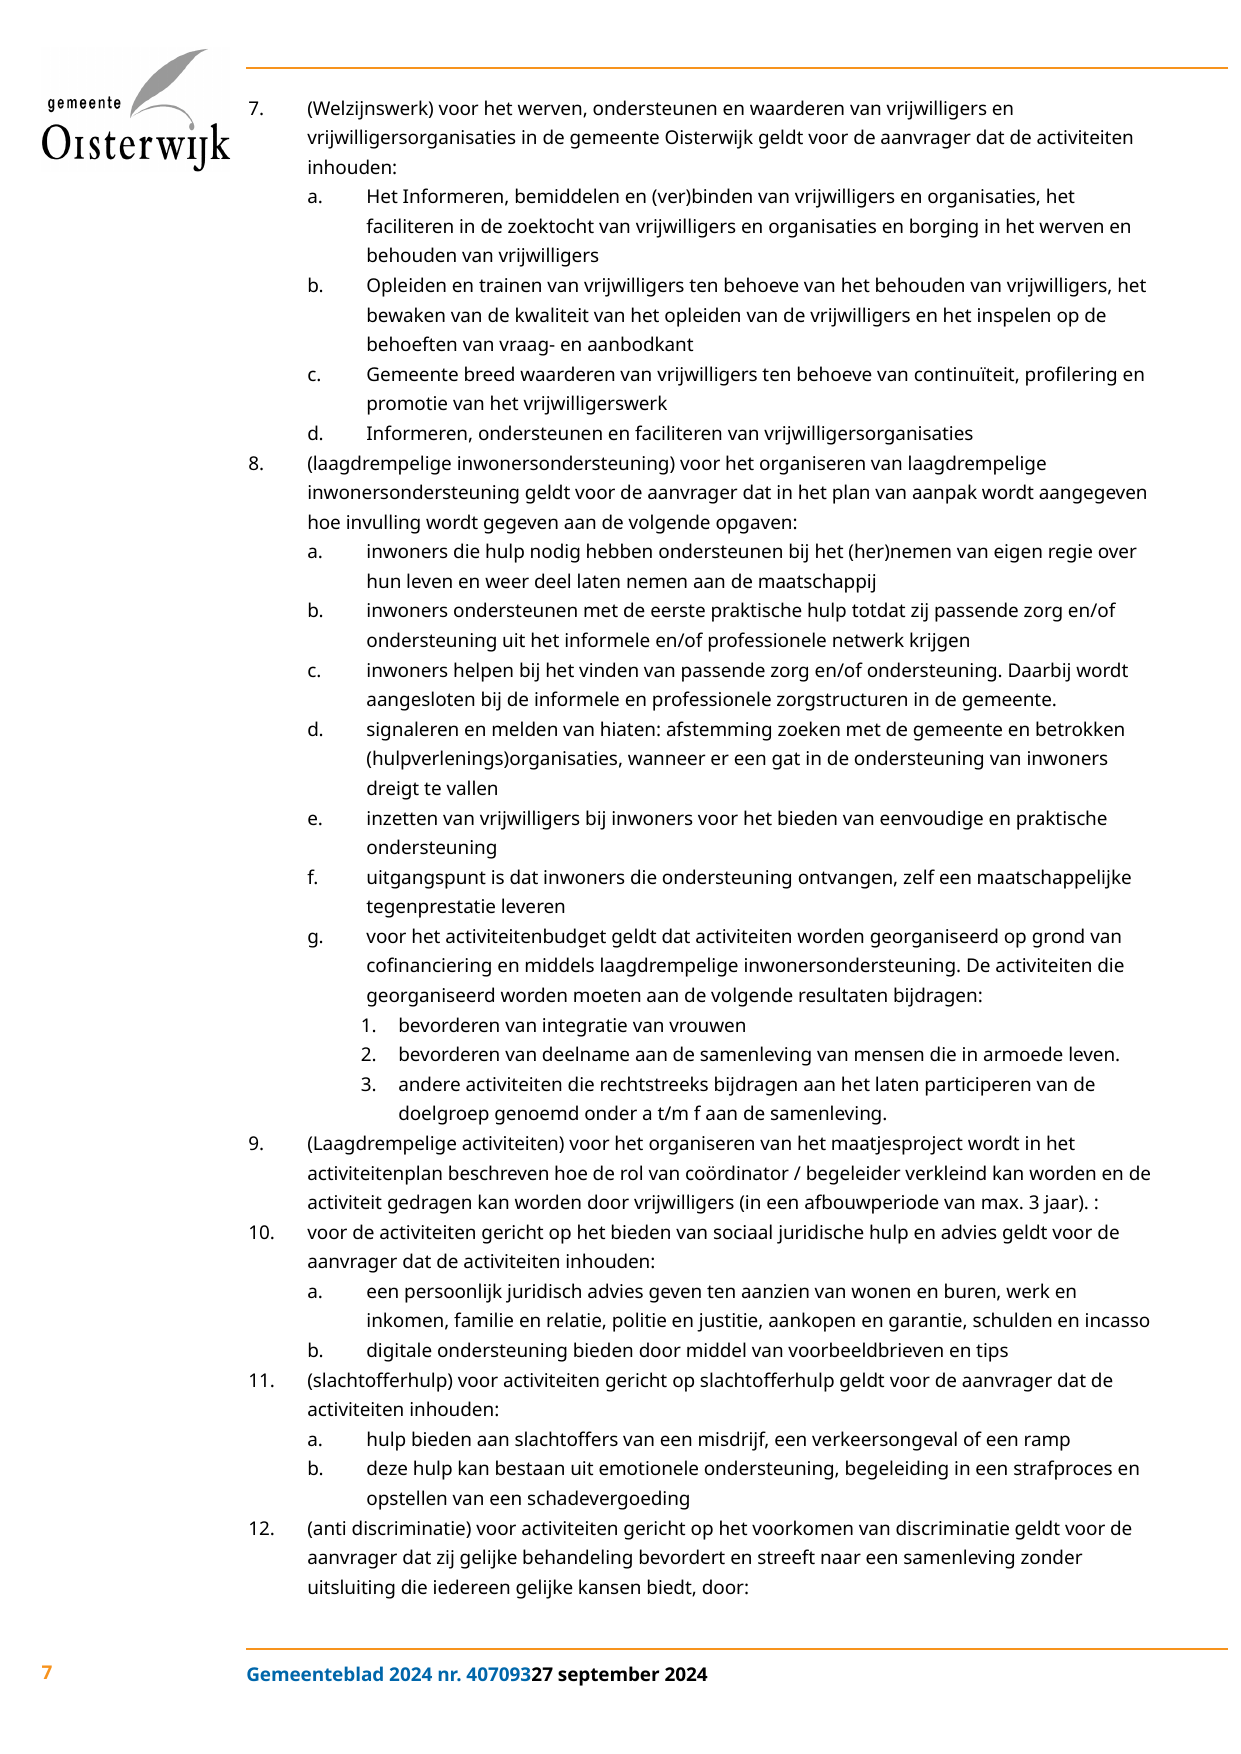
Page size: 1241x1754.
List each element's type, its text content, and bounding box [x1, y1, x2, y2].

list inzetten van vrijwilligers bij inwoners voor het bieden van eenvoudige en praktische ondersteuning [307, 805, 1152, 860]
list deze hulp kan bestaan uit emotionele ondersteuning, begeleiding in een strafproces en opstellen van een schadevergoeding [307, 1456, 1152, 1511]
list (laagdrempelige inwonersondersteuning) voor het organiseren van laagdrempelige inwonersondersteuning geldt voor de aanvrager dat in het plan van aanpak wordt aangegeven hoe invulling wordt gegeven aan de volgende opgaven: [248, 450, 1152, 535]
list inwoners helpen bij het vinden van passende zorg en/of ondersteuning. Daarbij wordt aangesloten bij de informele en professionele zorgstructuren in de gemeente. [307, 657, 1152, 712]
list Opleiden en trainen van vrijwilligers ten behoeve van het behouden van vrijwilligers, het bewaken van de kwaliteit van het opleiden van de vrijwilligers en het inspelen op de behoeften van vraag- en aanbodkant [307, 272, 1152, 357]
list Gemeente breed waarderen van vrijwilligers ten behoeve van continuïteit, profilering en promotie van het vrijwilligerswerk [307, 361, 1152, 416]
list Het Informeren, bemiddelen en (ver)binden van vrijwilligers en organisaties, het faciliteren in de zoektocht van vrijwilligers en organisaties en borging in het werven en behouden van vrijwilligers [307, 183, 1152, 268]
list (slachtofferhulp) voor activiteiten gericht op slachtofferhulp geldt voor de aanvrager dat de activiteiten inhouden: [248, 1367, 1152, 1422]
list voor het activiteitenbudget geldt dat activiteiten worden georganiseerd op grond van cofinanciering en middels laagdrempelige inwonersondersteuning. De activiteiten die georganiseerd worden moeten aan de volgende resultaten bijdragen: [307, 923, 1152, 1008]
list uitgangspunt is dat inwoners die ondersteuning ontvangen, zelf een maatschappelijke tegenprestatie leveren [307, 864, 1152, 919]
list bevorderen van integratie van vrouwen [361, 1012, 1152, 1038]
list digitale ondersteuning bieden door middel van voorbeeldbrieven en tips [307, 1337, 1152, 1363]
list een persoonlijk juridisch advies geven ten aanzien van wonen en buren, werk en inkomen, familie en relatie, politie en justitie, aankopen en garantie, schulden en incasso [307, 1278, 1152, 1333]
list (anti discriminatie) voor activiteiten gericht op het voorkomen van discriminatie geldt voor de aanvrager dat zij gelijke behandeling bevordert en streeft naar een samenleving zonder uitsluiting die iedereen gelijke kansen biedt, door: [248, 1515, 1152, 1600]
list hulp bieden aan slachtoffers van een misdrijf, een verkeersongeval of een ramp [307, 1426, 1152, 1452]
picture [41, 47, 231, 172]
list Informeren, ondersteunen en faciliteren van vrijwilligersorganisaties [307, 420, 1152, 446]
list voor de activiteiten gericht op het bieden van sociaal juridische hulp en advies geldt voor de aanvrager dat de activiteiten inhouden: [248, 1219, 1152, 1274]
list (Laagdrempelige activiteiten) voor het organiseren van het maatjesproject wordt in het activiteitenplan beschreven hoe de rol van coördinator / begeleider verkleind kan worden en de activiteit gedragen kan worden door vrijwilligers (in een afbouwperiode van max. 3 jaar). : [248, 1130, 1152, 1215]
list bevorderen van deelname aan de samenleving van mensen die in armoede leven. [361, 1041, 1152, 1067]
list inwoners ondersteunen met de eerste praktische hulp totdat zij passende zorg en/of ondersteuning uit het informele en/of professionele netwerk krijgen [307, 598, 1152, 653]
list (Welzijnswerk) voor het werven, ondersteunen en waarderen van vrijwilligers en vrijwilligersorganisaties in de gemeente Oisterwijk geldt voor de aanvrager dat de activiteiten inhouden: [248, 95, 1152, 180]
list signaleren en melden van hiaten: afstemming zoeken met de gemeente en betrokken (hulpverlenings)organisaties, wanneer er een gat in de ondersteuning van inwoners dreigt te vallen [307, 716, 1152, 801]
list andere activiteiten die rechtstreeks bijdragen aan het laten participeren van de doelgroep genoemd onder a t/m f aan de samenleving. [361, 1071, 1152, 1126]
list inwoners die hulp nodig hebben ondersteunen bij het (her)nemen van eigen regie over hun leven en weer deel laten nemen aan de maatschappij [307, 538, 1152, 594]
